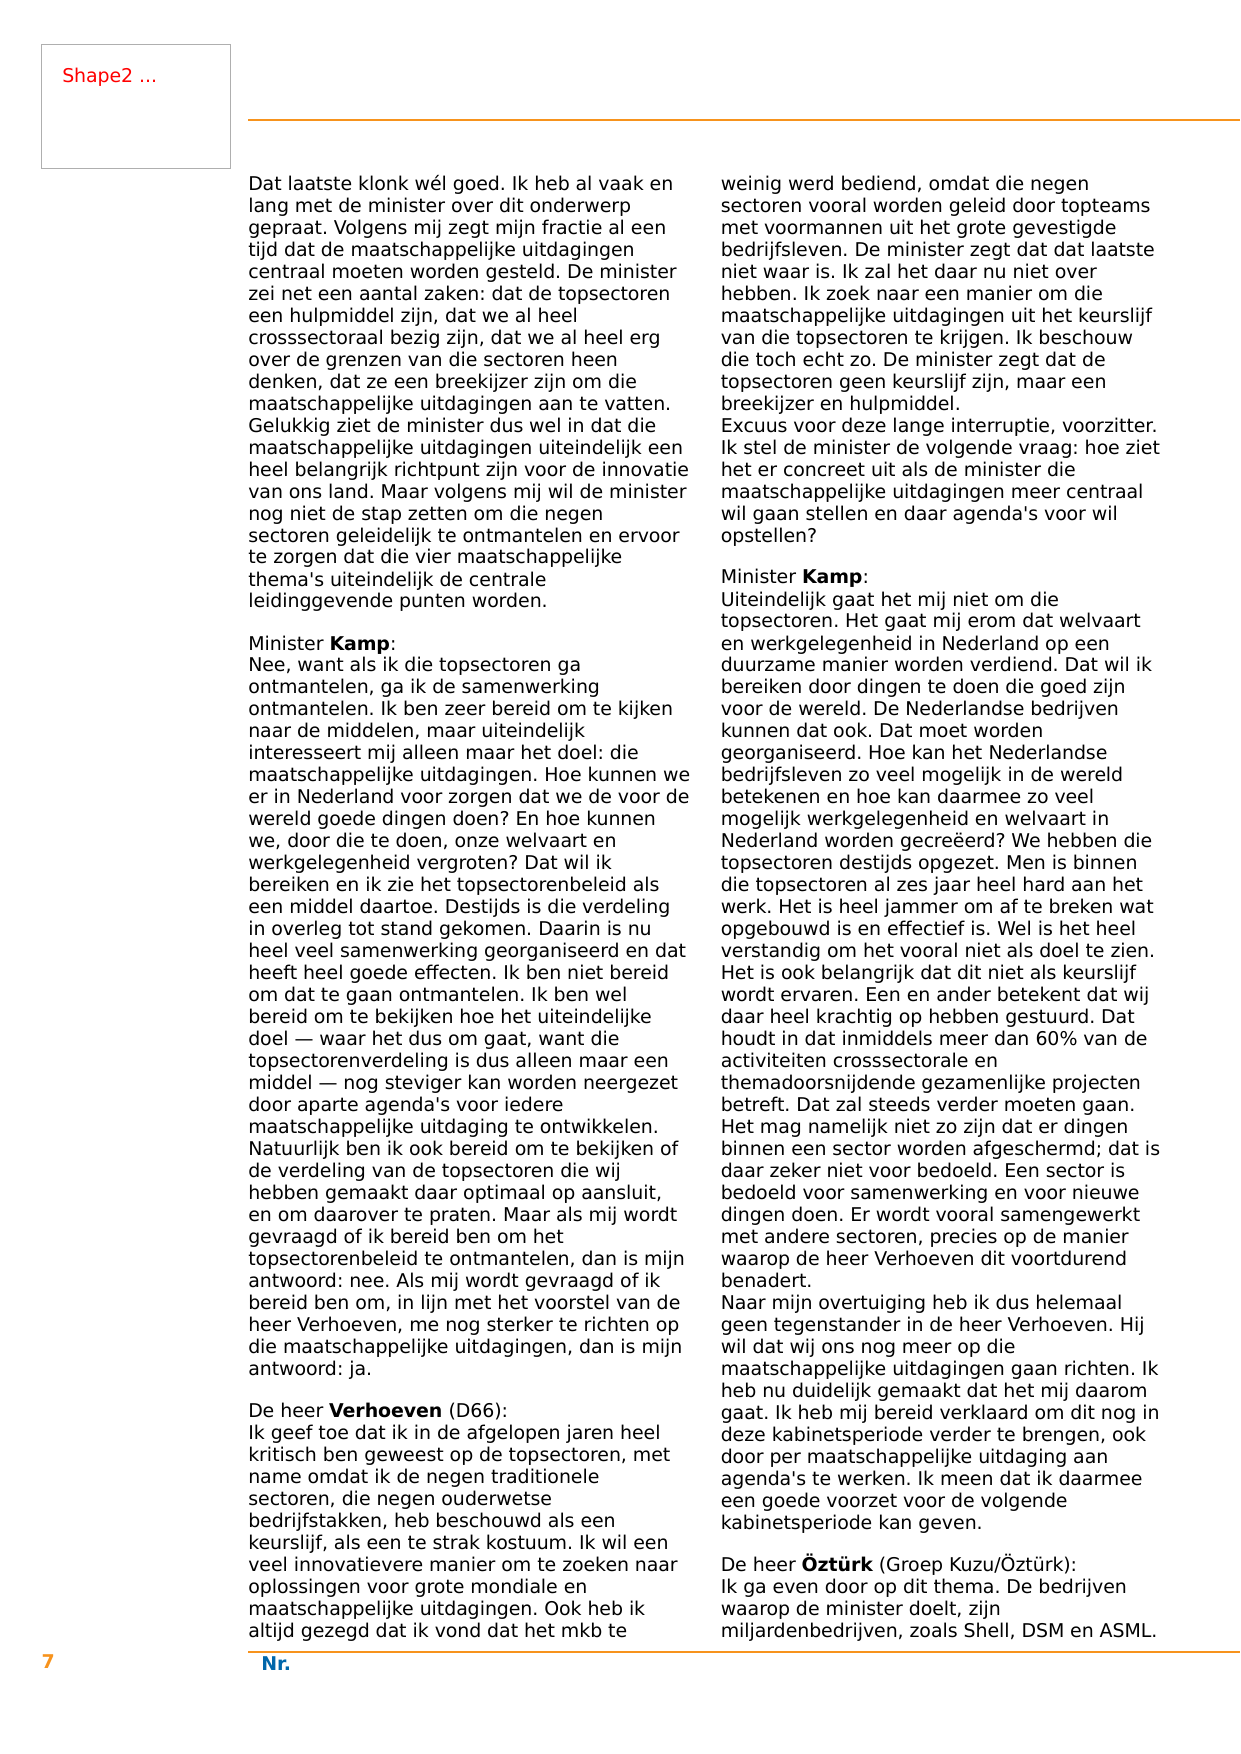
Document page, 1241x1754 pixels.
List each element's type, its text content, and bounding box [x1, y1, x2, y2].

text Minister Kamp: [248, 632, 691, 654]
text Ik ga even door op dit thema. De bedrijven waarop de minister doelt, zijn miljardenbedrijven, zoals Shell, DSM en ASML. [721, 1576, 1163, 1641]
text De heer Öztürk (Groep Kuzu/Öztürk): [721, 1553, 1163, 1576]
text Excuus voor deze lange interruptie, voorzitter. Ik stel de minister de volgende vraag: hoe ziet het er concreet uit als de minister die maatschappelijke uitdagingen meer centraal wil gaan stellen en daar agenda's voor wil opstellen? [721, 414, 1163, 546]
text De heer Verhoeven (D66): [248, 1400, 691, 1422]
text weinig werd bediend, omdat die negen sectoren vooral worden geleid door topteams met voormannen uit het grote gevestigde bedrijfsleven. De minister zegt dat dat laatste niet waar is. Ik zal het daar nu niet over hebben. Ik zoek naar een manier om die maatschappelijke uitdagingen uit het keurslijf van die topsectoren te krijgen. Ik beschouw die toch echt zo. De minister zegt dat de topsectoren geen keurslijf zijn, maar een breekijzer en hulpmiddel. [721, 173, 1163, 414]
text Minister Kamp: [721, 566, 1163, 588]
text Nee, want als ik die topsectoren ga ontmantelen, ga ik de samenwerking ontmantelen. Ik ben zeer bereid om te kijken naar de middelen, maar uiteindelijk interesseert mij alleen maar het doel: die maatschappelijke uitdagingen. Hoe kunnen we er in Nederland voor zorgen dat we de voor de wereld goede dingen doen? En hoe kunnen we, door die te doen, onze welvaart en werkgelegenheid vergroten? Dat wil ik bereiken en ik zie het topsectorenbeleid als een middel daartoe. Destijds is die verdeling in overleg tot stand gekomen. Daarin is nu heel veel samenwerking georganiseerd en dat heeft heel goede effecten. Ik ben niet bereid om dat te gaan ontmantelen. Ik ben wel bereid om te bekijken hoe het uiteindelijke doel — waar het dus om gaat, want die topsectorenverdeling is dus alleen maar een middel — nog steviger kan worden neergezet door aparte agenda's voor iedere maatschappelijke uitdaging te ontwikkelen. Natuurlijk ben ik ook bereid om te bekijken of de verdeling van de topsectoren die wij hebben gemaakt daar optimaal op aansluit, en om daarover te praten. Maar als mij wordt gevraagd of ik bereid ben om het topsectorenbeleid te ontmantelen, dan is mijn antwoord: nee. Als mij wordt gevraagd of ik bereid ben om, in lijn met het voorstel van de heer Verhoeven, me nog sterker te richten op die maatschappelijke uitdagingen, dan is mijn antwoord: ja. [248, 654, 691, 1380]
text Dat laatste klonk wél goed. Ik heb al vaak en lang met de minister over dit onderwerp gepraat. Volgens mij zegt mijn fractie al een tijd dat de maatschappelijke uitdagingen centraal moeten worden gesteld. De minister zei net een aantal zaken: dat de topsectoren een hulpmiddel zijn, dat we al heel crosssectoraal bezig zijn, dat we al heel erg over de grenzen van die sectoren heen denken, dat ze een breekijzer zijn om die maatschappelijke uitdagingen aan te vatten. Gelukkig ziet de minister dus wel in dat die maatschappelijke uitdagingen uiteindelijk een heel belangrijk richtpunt zijn voor de innovatie van ons land. Maar volgens mij wil de minister nog niet de stap zetten om die negen sectoren geleidelijk te ontmantelen en ervoor te zorgen dat die vier maatschappelijke thema's uiteindelijk de centrale leidinggevende punten worden. [248, 173, 691, 612]
text Naar mijn overtuiging heb ik dus helemaal geen tegenstander in de heer Verhoeven. Hij wil dat wij ons nog meer op die maatschappelijke uitdagingen gaan richten. Ik heb nu duidelijk gemaakt dat het mij daarom gaat. Ik heb mij bereid verklaard om dit nog in deze kabinetsperiode verder te brengen, ook door per maatschappelijke uitdaging aan agenda's te werken. Ik meen dat ik daarmee een goede voorzet voor de volgende kabinetsperiode kan geven. [721, 1292, 1163, 1533]
text Ik geef toe dat ik in de afgelopen jaren heel kritisch ben geweest op de topsectoren, met name omdat ik de negen traditionele sectoren, die negen ouderwetse bedrijfstakken, heb beschouwd als een keurslijf, als een te strak kostuum. Ik wil een veel innovatievere manier om te zoeken naar oplossingen voor grote mondiale en maatschappelijke uitdagingen. Ook heb ik altijd gezegd dat ik vond dat het mkb te [248, 1422, 691, 1641]
text Uiteindelijk gaat het mij niet om die topsectoren. Het gaat mij erom dat welvaart en werkgelegenheid in Nederland op een duurzame manier worden verdiend. Dat wil ik bereiken door dingen te doen die goed zijn voor de wereld. De Nederlandse bedrijven kunnen dat ook. Dat moet worden georganiseerd. Hoe kan het Nederlandse bedrijfsleven zo veel mogelijk in de wereld betekenen en hoe kan daarmee zo veel mogelijk werkgelegenheid en welvaart in Nederland worden gecreëerd? We hebben die topsectoren destijds opgezet. Men is binnen die topsectoren al zes jaar heel hard aan het werk. Het is heel jammer om af te breken wat opgebouwd is en effectief is. Wel is het heel verstandig om het vooral niet als doel te zien. Het is ook belangrijk dat dit niet als keurslijf wordt ervaren. Een en ander betekent dat wij daar heel krachtig op hebben gestuurd. Dat houdt in dat inmiddels meer dan 60% van de activiteiten crosssectorale en themadoorsnijdende gezamenlijke projecten betreft. Dat zal steeds verder moeten gaan. Het mag namelijk niet zo zijn dat er dingen binnen een sector worden afgeschermd; dat is daar zeker niet voor bedoeld. Een sector is bedoeld voor samenwerking en voor nieuwe dingen doen. Er wordt vooral samengewerkt met andere sectoren, precies op de manier waarop de heer Verhoeven dit voortdurend benadert. [721, 588, 1163, 1292]
